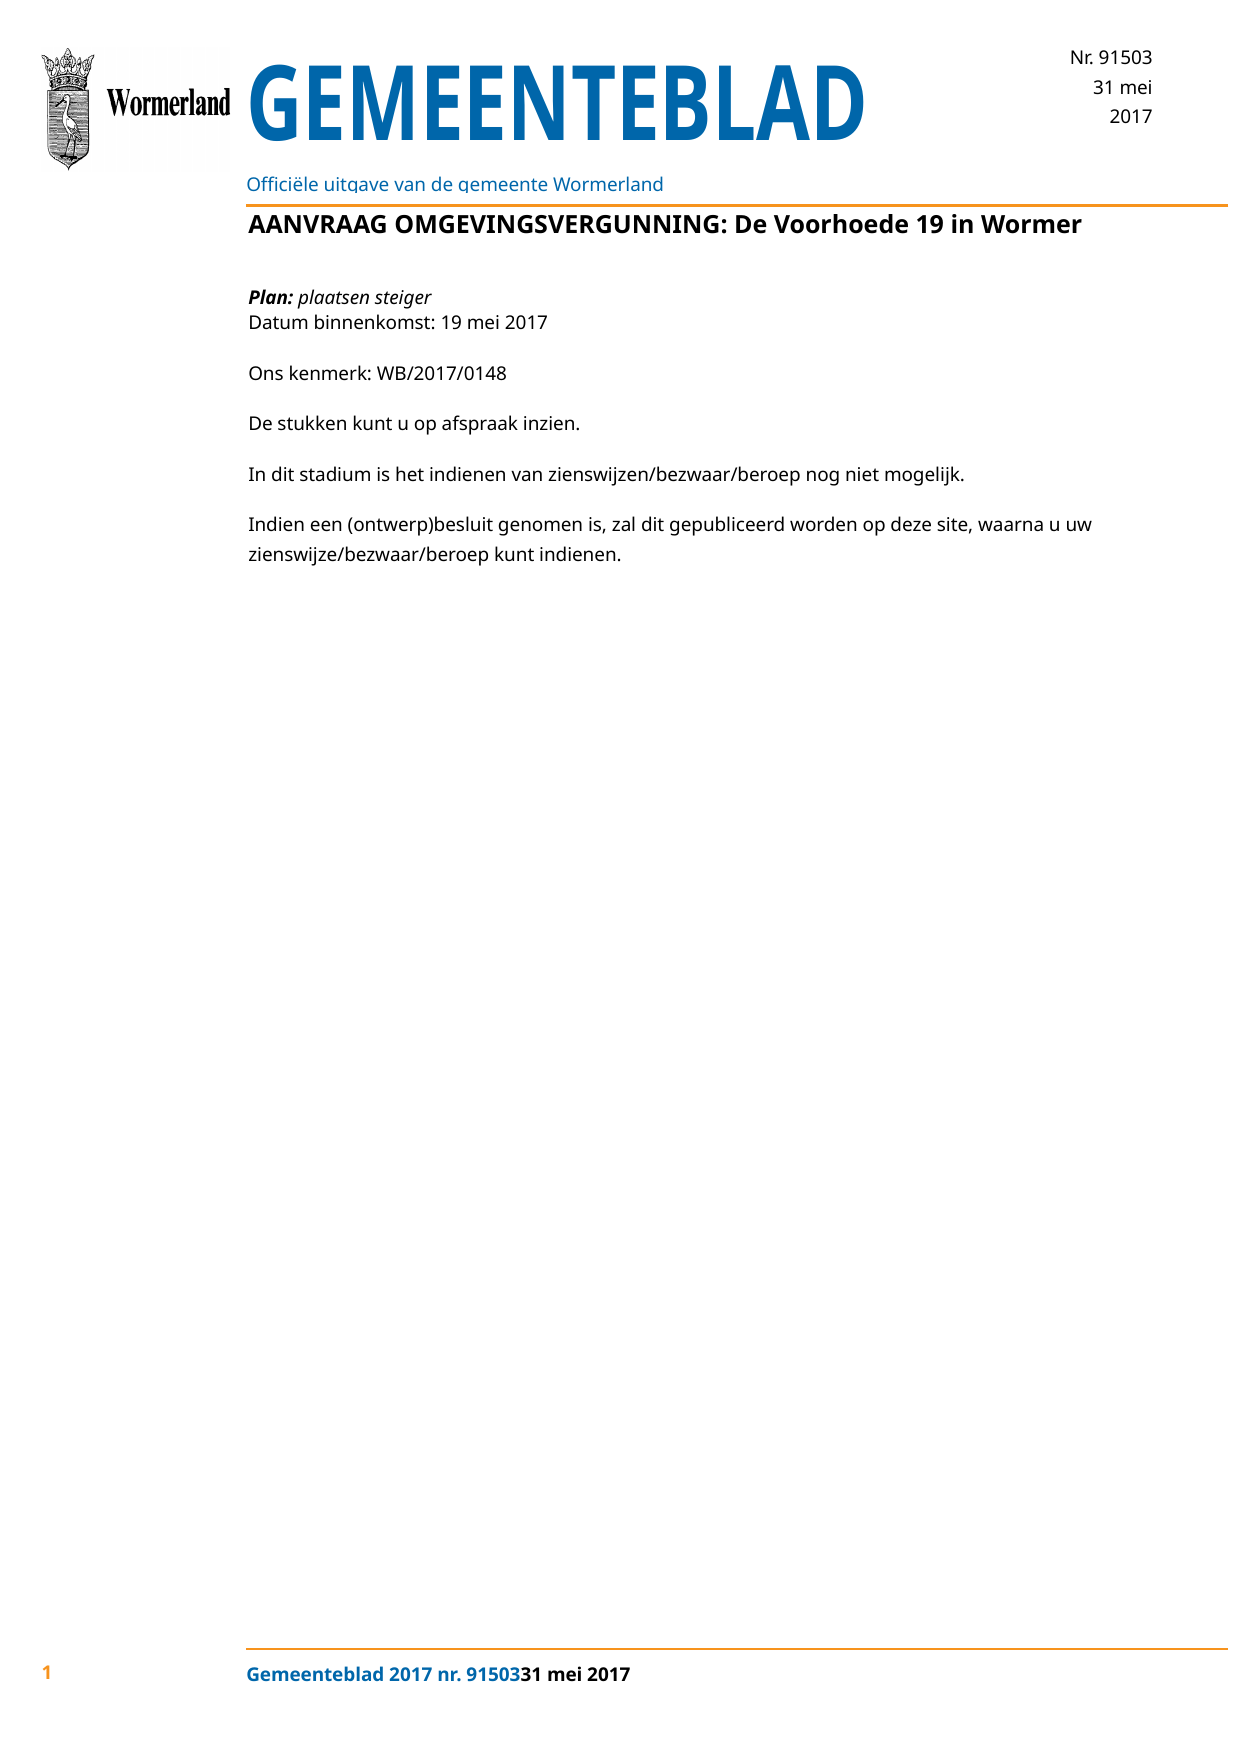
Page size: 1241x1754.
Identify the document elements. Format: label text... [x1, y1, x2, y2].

text AANVRAAG OMGEVINGSVERGUNNING: De Voorhoede 19 in Wormer [248, 207, 1152, 241]
text De stukken kunt u op afspraak inzien. [248, 410, 1152, 436]
text Indien een (ontwerp)besluit genomen is, zal dit gepubliceerd worden op deze site, waarna u uw zienswijze/bezwaar/beroep kunt indienen. [248, 511, 1152, 567]
text Datum binnenkomst: 19 mei 2017 [248, 309, 1152, 335]
text Plan: plaatsen steiger [248, 284, 1152, 309]
text In dit stadium is het indienen van zienswijzen/bezwaar/beroep nog niet mogelijk. [248, 461, 1152, 487]
text Ons kenmerk: WB/2017/0148 [248, 360, 1152, 386]
picture [41, 47, 231, 172]
